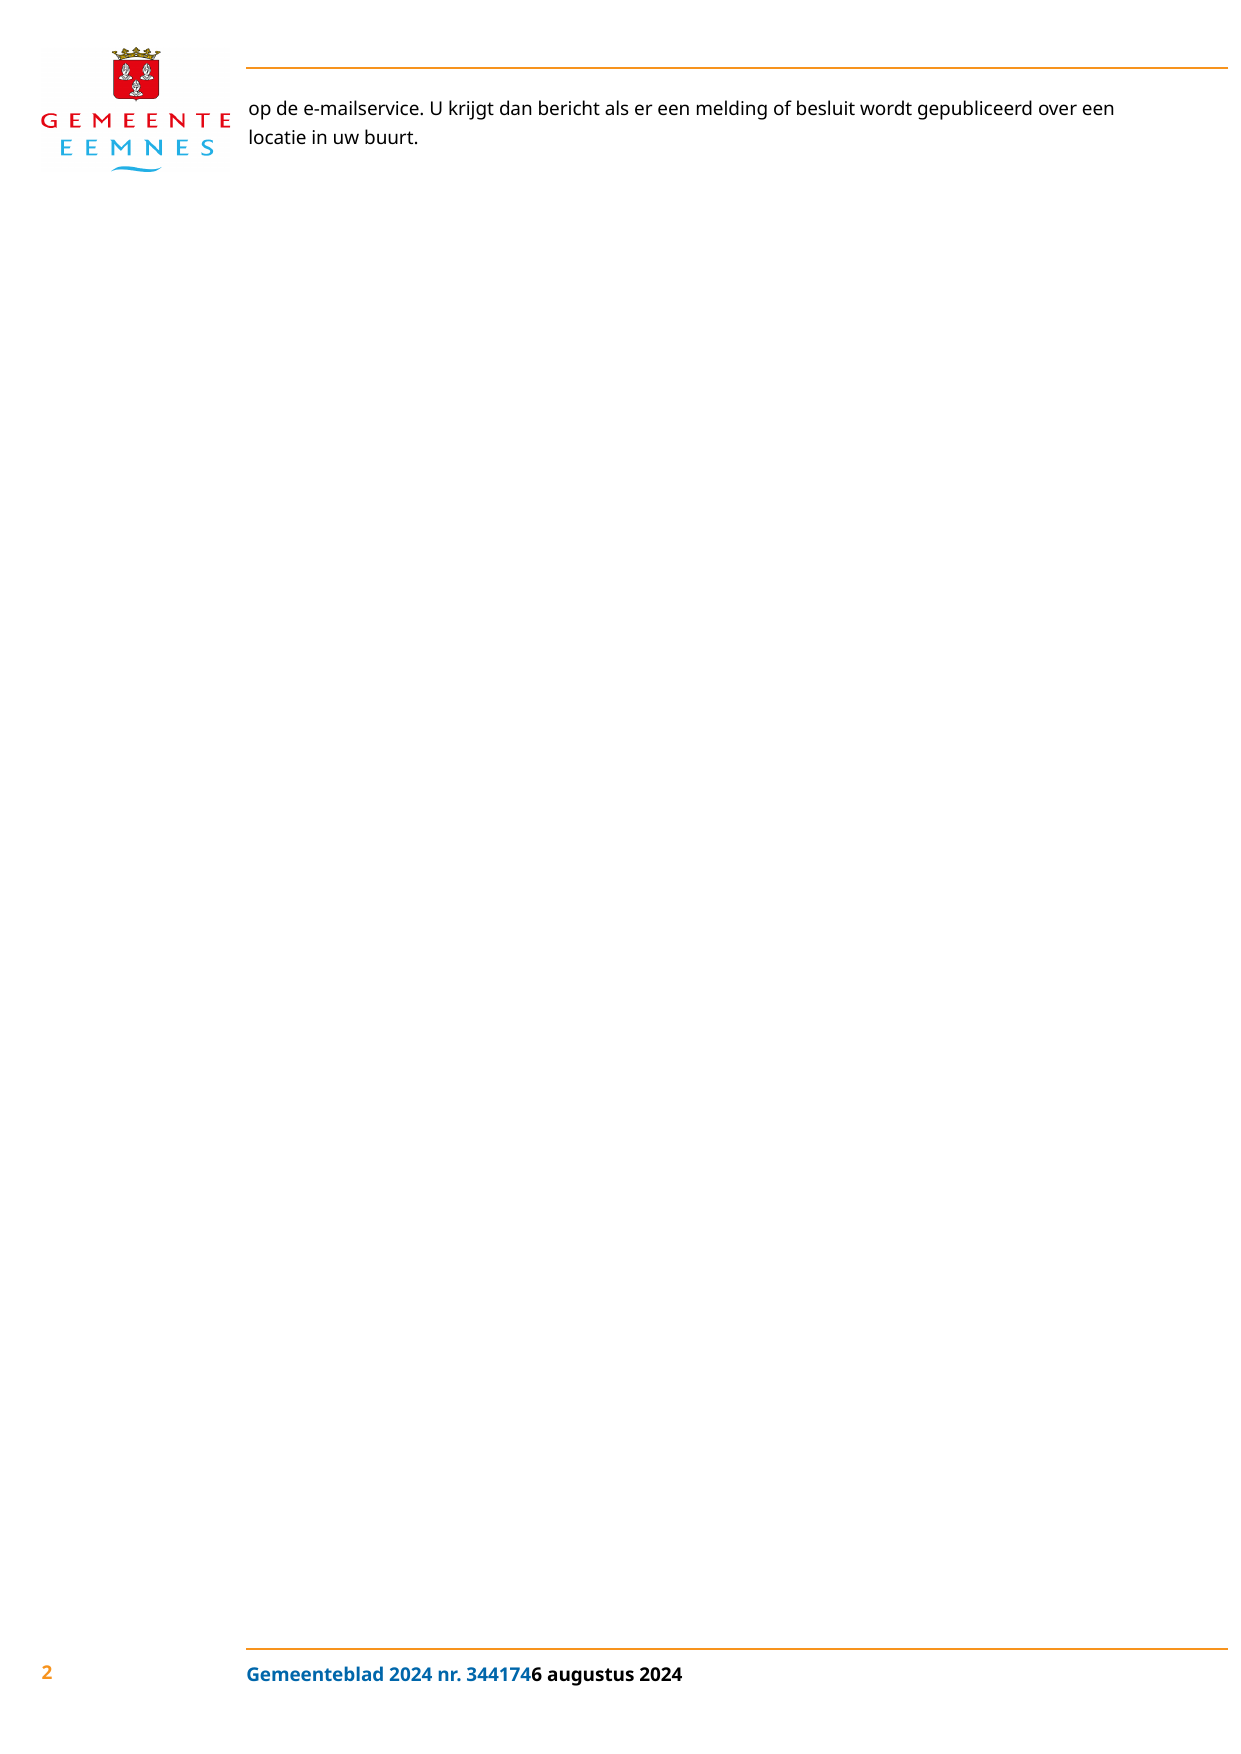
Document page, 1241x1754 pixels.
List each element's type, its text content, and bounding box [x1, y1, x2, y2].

text op de e-mailservice. U krijgt dan bericht als er een melding of besluit wordt gepubliceerd over een locatie in uw buurt. [248, 95, 1152, 150]
picture [41, 47, 231, 172]
